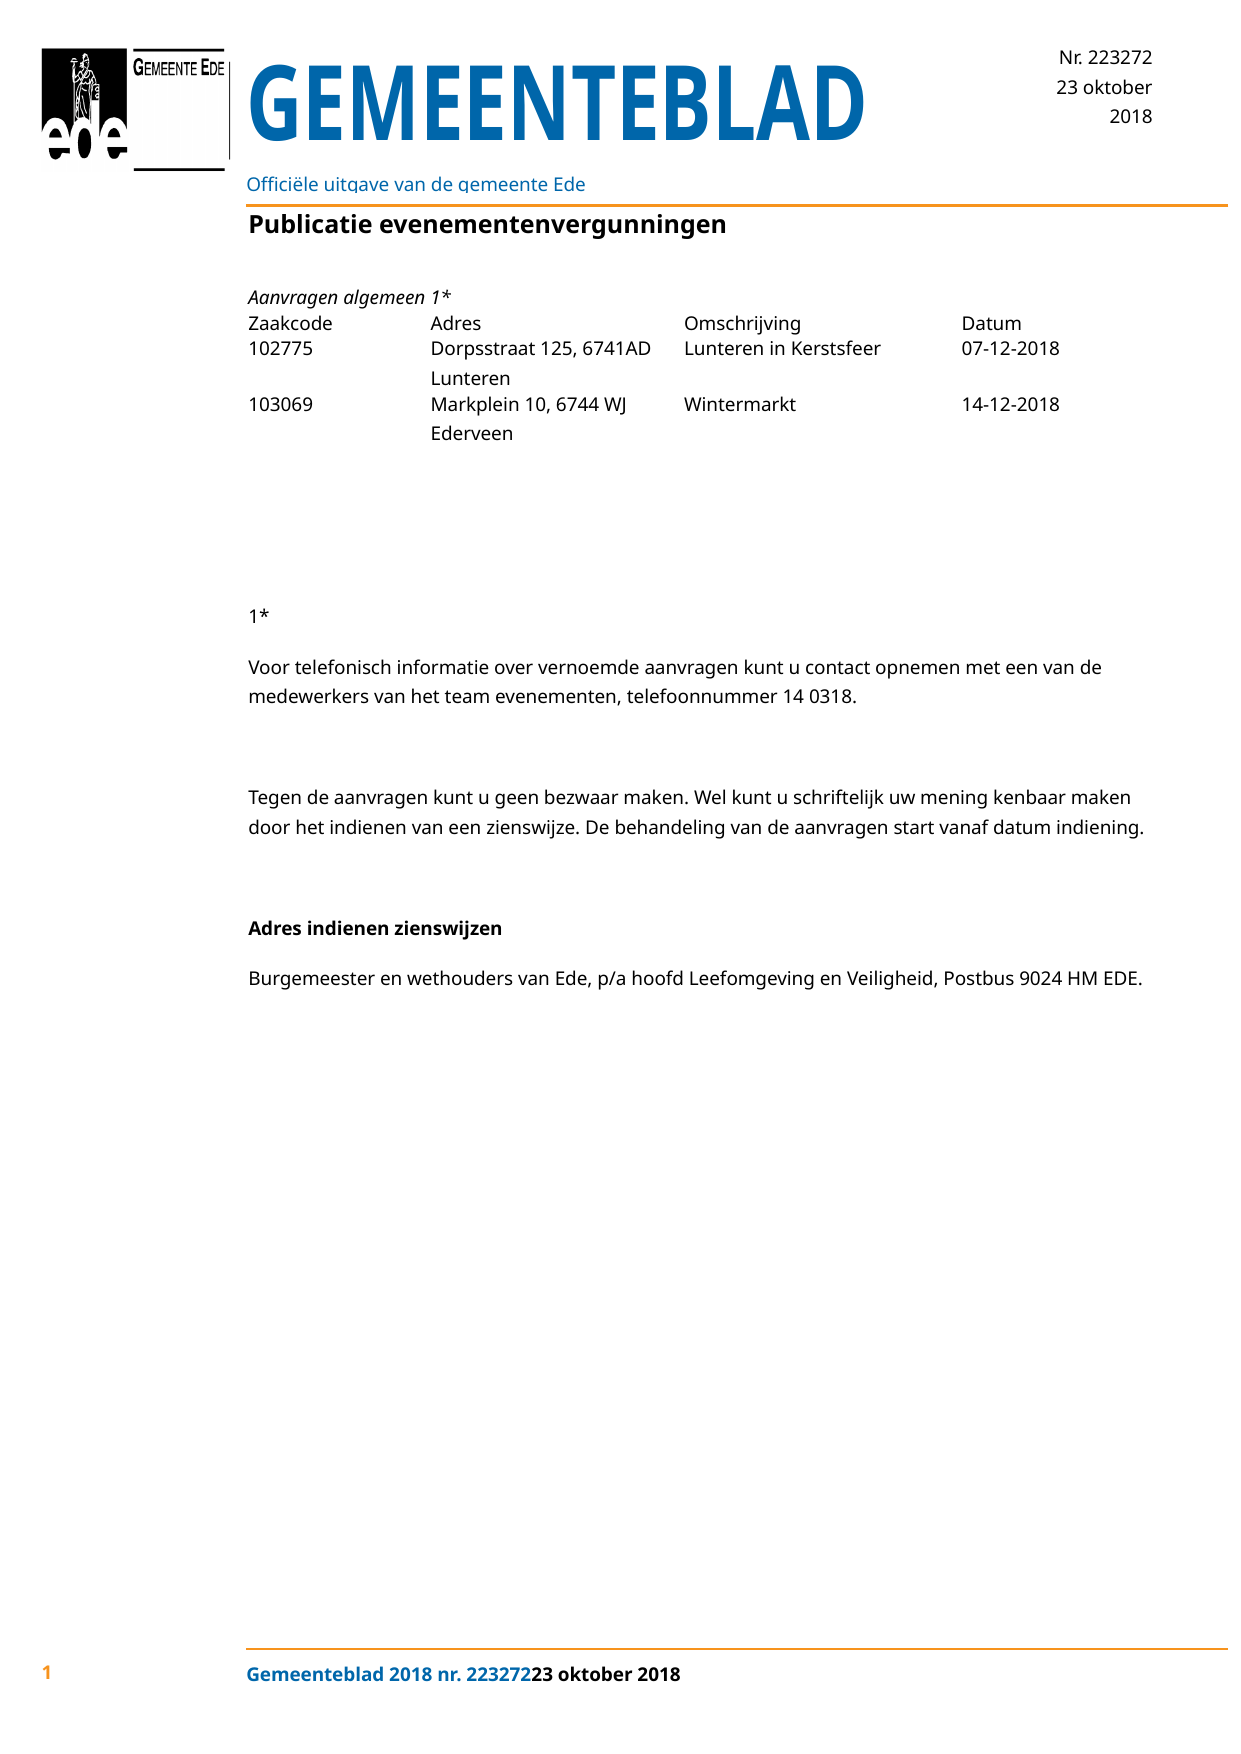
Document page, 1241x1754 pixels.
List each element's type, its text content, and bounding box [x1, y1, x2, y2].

table_cell Dorpsstraat 125, 6741AD Lunteren [430, 335, 684, 391]
table_cell Wintermarkt [684, 391, 961, 446]
table_cell 102775 [248, 335, 430, 391]
table_cell Lunteren in Kerstsfeer [684, 335, 961, 391]
table_cell [684, 549, 961, 575]
table_cell [961, 446, 1152, 472]
table_cell [961, 549, 1152, 575]
table_cell [248, 498, 430, 523]
table_cell [248, 446, 430, 472]
table_cell [430, 498, 684, 523]
table_cell [248, 549, 430, 575]
text Tegen de aanvragen kunt u geen bezwaar maken. Wel kunt u schriftelijk uw mening kenbaar maken door het indienen van een zienswijze. De behandeling van de aanvragen start vanaf datum indiening. [248, 784, 1152, 840]
text Aanvragen algemeen 1* [248, 284, 1152, 309]
table_cell Markplein 10, 6744 WJ Ederveen [430, 391, 684, 446]
table_cell [430, 575, 684, 600]
table_cell [684, 498, 961, 523]
table_cell [684, 575, 961, 600]
text Voor telefonisch informatie over vernoemde aanvragen kunt u contact opnemen met een van de medewerkers van het team evenementen, telefoonnummer 14 0318. [248, 654, 1152, 709]
table_cell [961, 472, 1152, 497]
table_cell 07-12-2018 [961, 335, 1152, 391]
table_header Zaakcode [248, 310, 430, 335]
table_header Datum [961, 310, 1152, 335]
text Adres indienen zienswijzen [248, 915, 1152, 941]
table_cell [430, 523, 684, 549]
picture [41, 47, 231, 172]
table_cell [248, 575, 430, 600]
table_cell [430, 549, 684, 575]
table_cell [430, 472, 684, 497]
table_cell [961, 498, 1152, 523]
table_cell [684, 472, 961, 497]
text Publicatie evenementenvergunningen [248, 207, 1152, 241]
text Burgemeester en wethouders van Ede, p/a hoofd Leefomgeving en Veiligheid, Postbus 9024 HM EDE. [248, 965, 1152, 991]
table_cell [684, 523, 961, 549]
table_cell [248, 472, 430, 497]
table_cell [961, 523, 1152, 549]
table_header Omschrijving [684, 310, 961, 335]
table_cell [430, 446, 684, 472]
table_cell 14-12-2018 [961, 391, 1152, 446]
table_cell [961, 575, 1152, 600]
text 1* [248, 604, 1152, 629]
table_cell 103069 [248, 391, 430, 446]
table_cell [684, 446, 961, 472]
table_cell [248, 523, 430, 549]
table_header Adres [430, 310, 684, 335]
